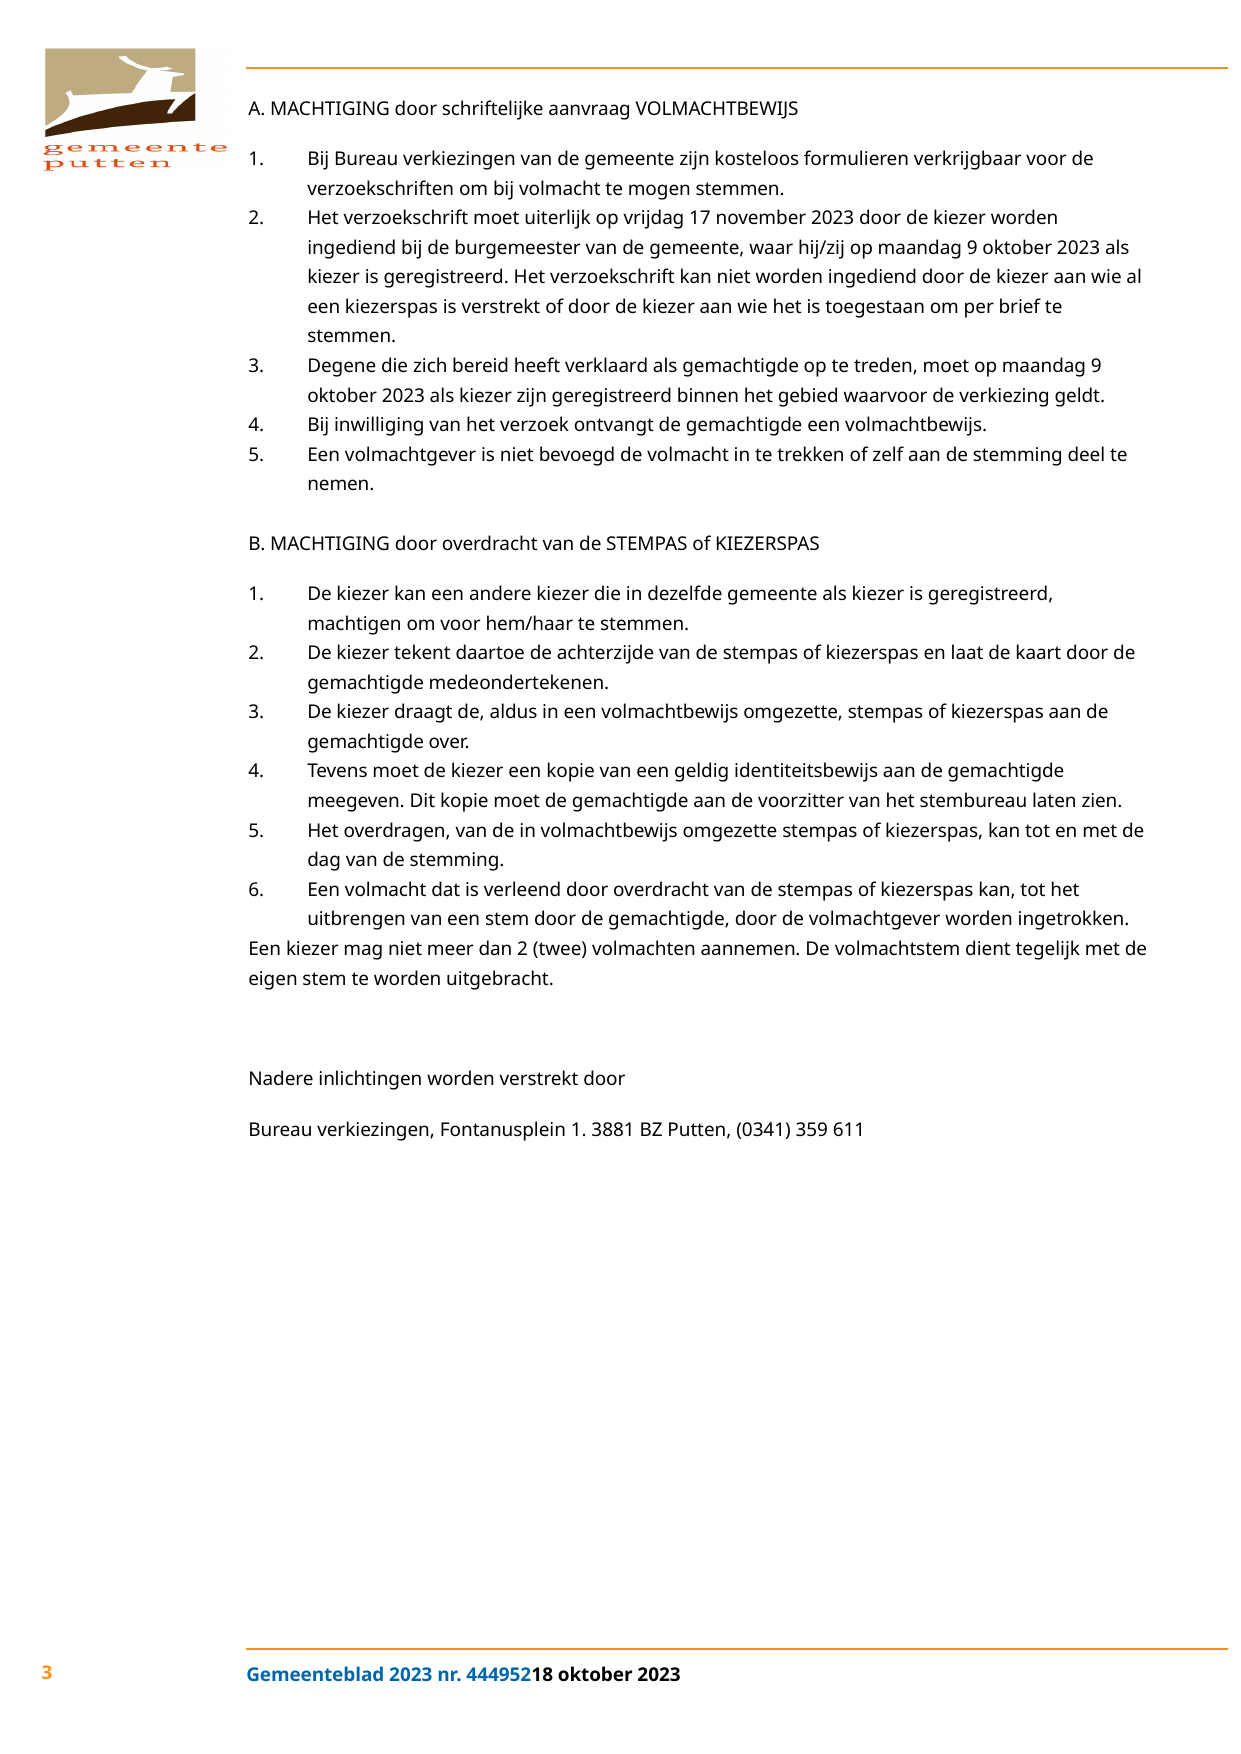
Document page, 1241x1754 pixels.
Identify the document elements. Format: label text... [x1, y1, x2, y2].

picture [41, 47, 231, 172]
list Het overdragen, van de in volmachtbewijs omgezette stempas of kiezerspas, kan tot en met de dag van de stemming. [248, 817, 1152, 872]
list Degene die zich bereid heeft verklaard als gemachtigde op te treden, moet op maandag 9 oktober 2023 als kiezer zijn geregistreerd binnen het gebied waarvoor de verkiezing geldt. [248, 352, 1152, 408]
text Een kiezer mag niet meer dan 2 (twee) volmachten aannemen. De volmachtstem dient tegelijk met de eigen stem te worden uitgebracht. [248, 935, 1152, 991]
text A. MACHTIGING door schriftelijke aanvraag VOLMACHTBEWIJS [248, 95, 1152, 121]
list Tevens moet de kiezer een kopie van een geldig identiteitsbewijs aan de gemachtigde meegeven. Dit kopie moet de gemachtigde aan de voorzitter van het stembureau laten zien. [248, 758, 1152, 813]
list De kiezer kan een andere kiezer die in dezelfde gemeente als kiezer is geregistreerd, machtigen om voor hem/haar te stemmen. [248, 580, 1152, 636]
list Een volmacht dat is verleend door overdracht van de stempas of kiezerspas kan, tot het uitbrengen van een stem door de gemachtigde, door de volmachtgever worden ingetrokken. [248, 876, 1152, 931]
list Het verzoekschrift moet uiterlijk op vrijdag 17 november 2023 door de kiezer worden ingediend bij de burgemeester van de gemeente, waar hij/zij op maandag 9 oktober 2023 als kiezer is geregistreerd. Het verzoekschrift kan niet worden ingediend door de kiezer aan wie al een kiezerspas is verstrekt of door de kiezer aan wie het is toegestaan om per brief te stemmen. [248, 204, 1152, 348]
list Een volmachtgever is niet bevoegd de volmacht in te trekken of zelf aan de stemming deel te nemen. [248, 441, 1152, 496]
text Nadere inlichtingen worden verstrekt door [248, 1066, 1152, 1091]
text Bureau verkiezingen, Fontanusplein 1. 3881 BZ Putten, (0341) 359 611 [248, 1116, 1152, 1142]
list Bij inwilliging van het verzoek ontvangt de gemachtigde een volmachtbewijs. [248, 411, 1152, 437]
text B. MACHTIGING door overdracht van de STEMPAS of KIEZERSPAS [248, 530, 1152, 556]
list De kiezer tekent daartoe de achterzijde van de stempas of kiezerspas en laat de kaart door de gemachtigde medeondertekenen. [248, 639, 1152, 695]
list De kiezer draagt de, aldus in een volmachtbewijs omgezette, stempas of kiezerspas aan de gemachtigde over. [248, 698, 1152, 754]
list Bij Bureau verkiezingen van de gemeente zijn kosteloos formulieren verkrijgbaar voor de verzoekschriften om bij volmacht te mogen stemmen. [248, 145, 1152, 201]
